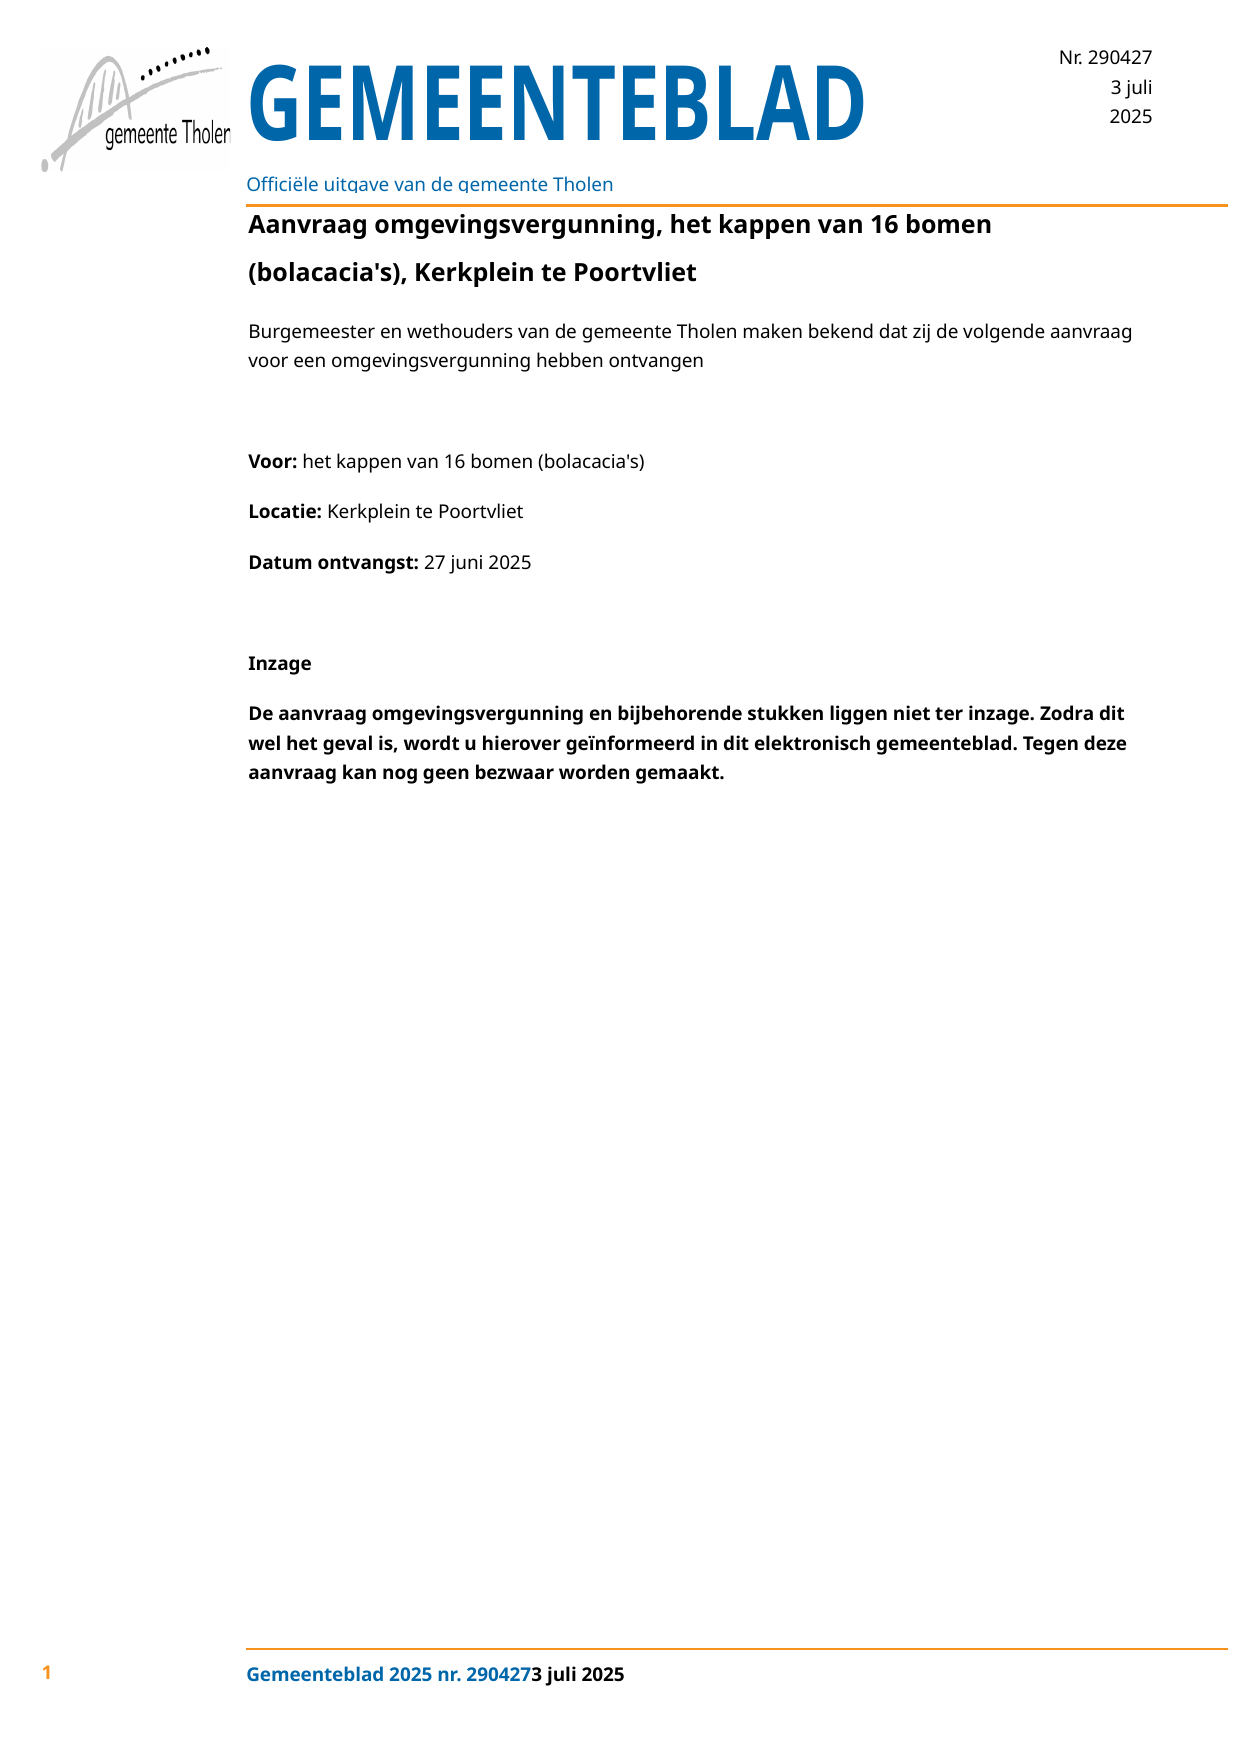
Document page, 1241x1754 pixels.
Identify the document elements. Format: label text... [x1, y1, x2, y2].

text De aanvraag omgevingsvergunning en bijbehorende stukken liggen niet ter inzage. Zodra dit wel het geval is, wordt u hierover geïnformeerd in dit elektronisch gemeenteblad. Tegen deze aanvraag kan nog geen bezwaar worden gemaakt. [248, 700, 1152, 785]
text Locatie: Kerkplein te Poortvliet [248, 499, 1152, 524]
text Datum ontvangst: 27 juni 2025 [248, 549, 1152, 575]
text Inzage [248, 650, 1152, 676]
text Burgemeester en wethouders van de gemeente Tholen maken bekend dat zij de volgende aanvraag voor een omgevingsvergunning hebben ontvangen [248, 318, 1152, 373]
picture [41, 47, 231, 172]
text Aanvraag omgevingsvergunning, het kappen van 16 bomen (bolacacia's), Kerkplein te Poortvliet [248, 207, 1152, 288]
text Voor: het kappen van 16 bomen (bolacacia's) [248, 448, 1152, 474]
